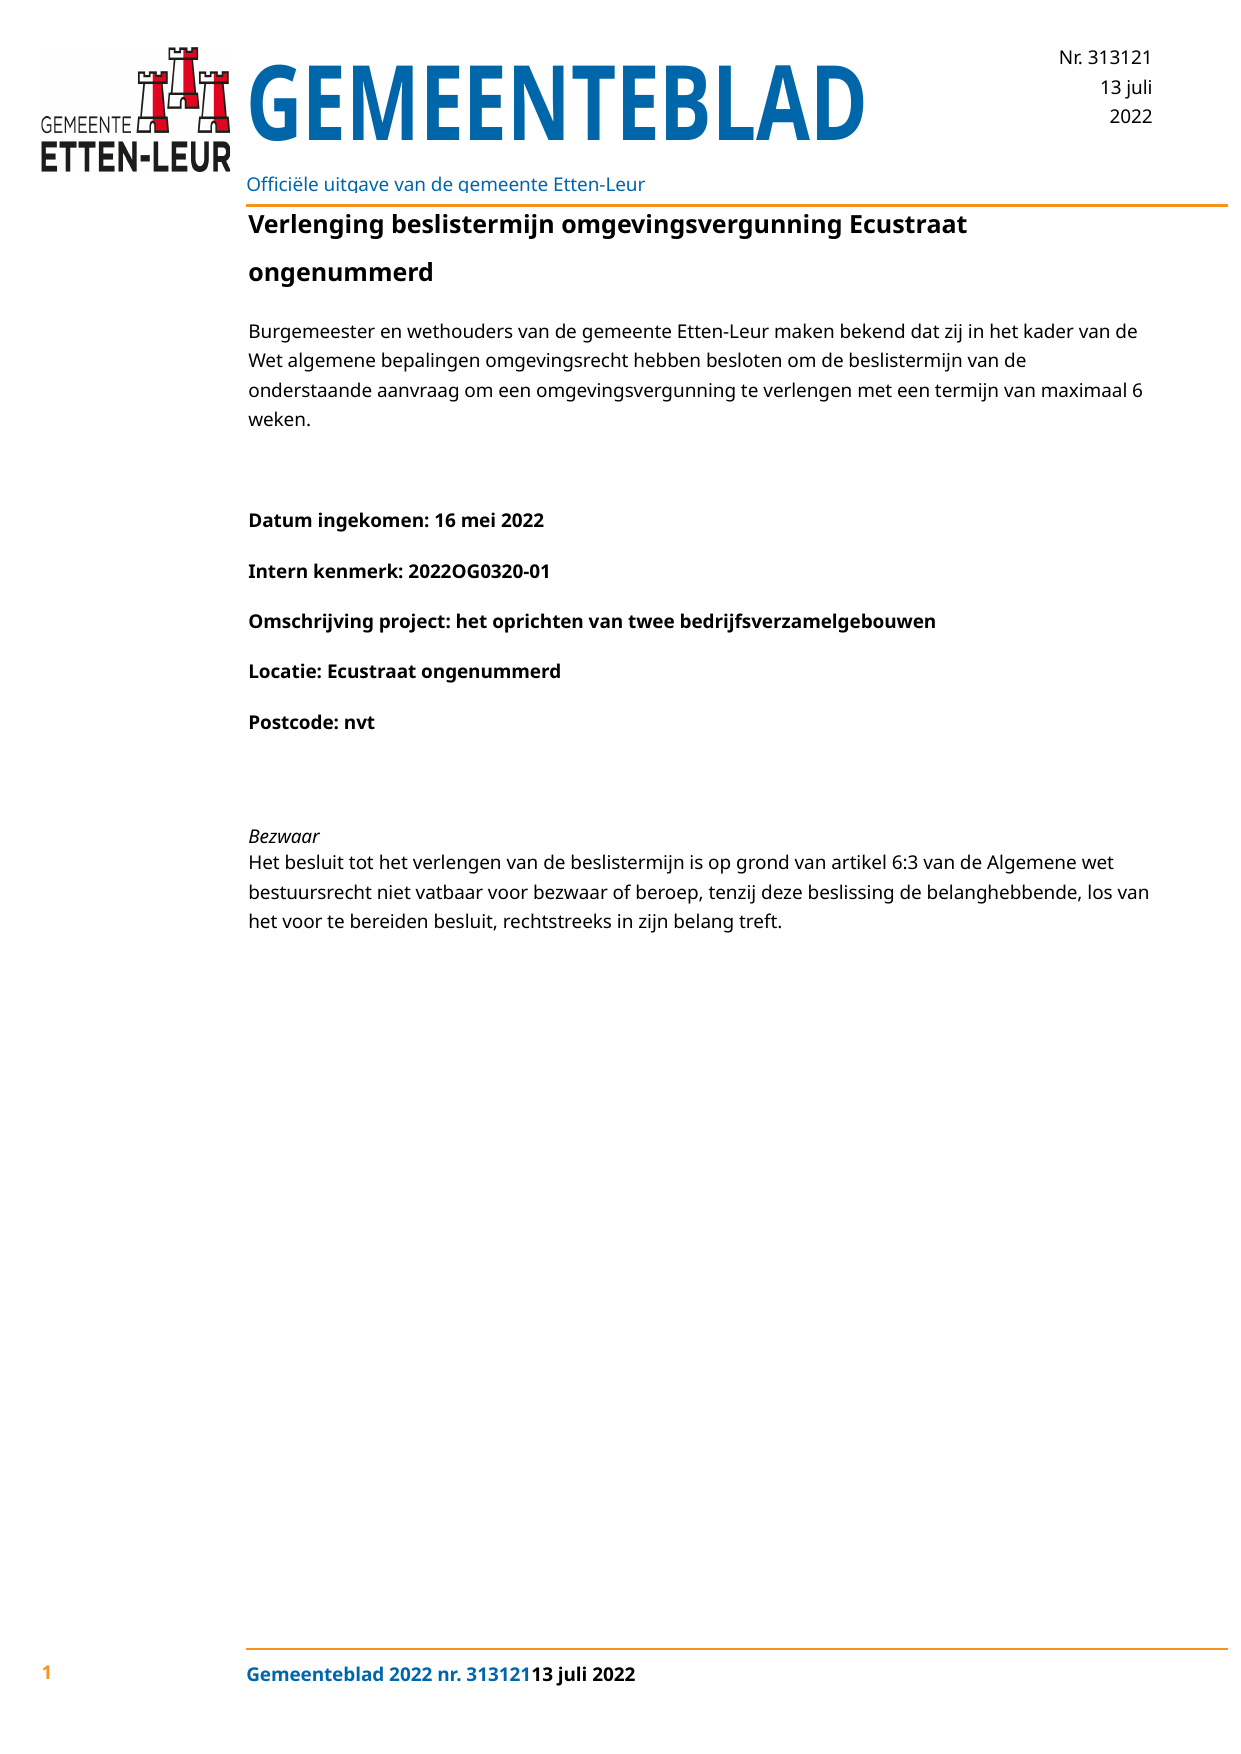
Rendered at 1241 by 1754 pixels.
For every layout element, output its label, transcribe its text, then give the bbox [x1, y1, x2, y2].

text Locatie: Ecustraat ongenummerd [248, 659, 1152, 684]
text Intern kenmerk: 2022OG0320-01 [248, 558, 1152, 584]
picture [41, 47, 231, 172]
text Datum ingekomen: 16 mei 2022 [248, 507, 1152, 533]
text Burgemeester en wethouders van de gemeente Etten-Leur maken bekend dat zij in het kader van de Wet algemene bepalingen omgevingsrecht hebben besloten om de beslistermijn van de onderstaande aanvraag om een omgevingsvergunning te verlengen met een termijn van maximaal 6 weken. [248, 318, 1152, 432]
text Het besluit tot het verlengen van de beslistermijn is op grond van artikel 6:3 van de Algemene wet bestuursrecht niet vatbaar voor bezwaar of beroep, tenzij deze beslissing de belanghebbende, los van het voor te bereiden besluit, rechtstreeks in zijn belang treft. [248, 849, 1152, 934]
text Bezwaar [248, 823, 1152, 849]
text Postcode: nvt [248, 709, 1152, 735]
text Omschrijving project: het oprichten van twee bedrijfsverzamelgebouwen [248, 608, 1152, 634]
text Verlenging beslistermijn omgevingsvergunning Ecustraat ongenummerd [248, 207, 1152, 288]
